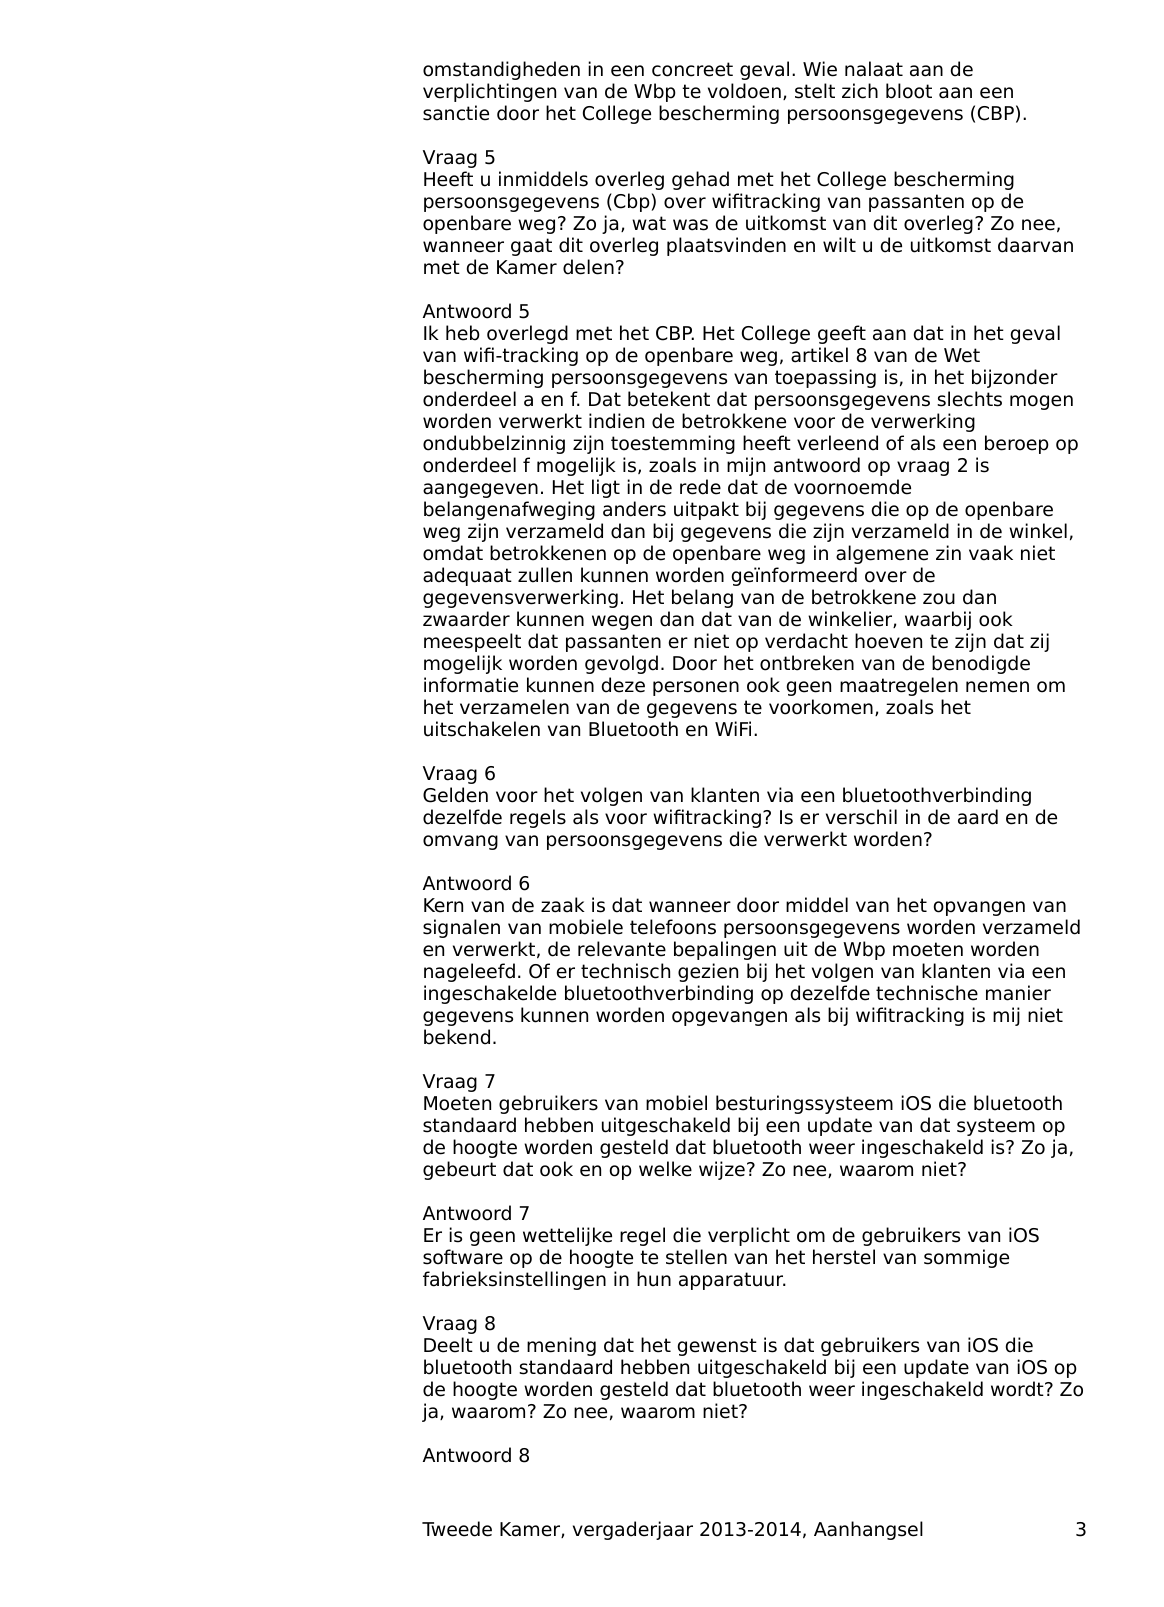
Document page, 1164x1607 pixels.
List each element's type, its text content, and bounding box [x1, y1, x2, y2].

text Heeft u inmiddels overleg gehad met het College bescherming persoonsgegevens (Cbp) over wifitracking van passanten op de openbare weg? Zo ja, wat was de uitkomst van dit overleg? Zo nee, wanneer gaat dit overleg plaatsvinden en wilt u de uitkomst daarvan met de Kamer delen? [422, 169, 1087, 279]
text Gelden voor het volgen van klanten via een bluetoothverbinding dezelfde regels als voor wifitracking? Is er verschil in de aard en de omvang van persoonsgegevens die verwerkt worden? [422, 785, 1087, 851]
text Kern van de zaak is dat wanneer door middel van het opvangen van signalen van mobiele telefoons persoonsgegevens worden verzameld en verwerkt, de relevante bepalingen uit de Wbp moeten worden nageleefd. Of er technisch gezien bij het volgen van klanten via een ingeschakelde bluetoothverbinding op dezelfde technische manier gegevens kunnen worden opgevangen als bij wifitracking is mij niet bekend. [422, 895, 1087, 1049]
text Ik heb overlegd met het CBP. Het College geeft aan dat in het geval van wifi-tracking op de openbare weg, artikel 8 van de Wet bescherming persoonsgegevens van toepassing is, in het bijzonder onderdeel a en f. Dat betekent dat persoonsgegevens slechts mogen worden verwerkt indien de betrokkene voor de verwerking ondubbelzinnig zijn toestemming heeft verleend of als een beroep op onderdeel f mogelijk is, zoals in mijn antwoord op vraag 2 is aangegeven. Het ligt in de rede dat de voornoemde belangenafweging anders uitpakt bij gegevens die op de openbare weg zijn verzameld dan bij gegevens die zijn verzameld in de winkel, omdat betrokkenen op de openbare weg in algemene zin vaak niet adequaat zullen kunnen worden geïnformeerd over de gegevensverwerking. Het belang van de betrokkene zou dan zwaarder kunnen wegen dan dat van de winkelier, waarbij ook meespeelt dat passanten er niet op verdacht hoeven te zijn dat zij mogelijk worden gevolgd. Door het ontbreken van de benodigde informatie kunnen deze personen ook geen maatregelen nemen om het verzamelen van de gegevens te voorkomen, zoals het uitschakelen van Bluetooth en WiFi. [422, 323, 1087, 741]
text Vraag 8 [422, 1313, 1087, 1335]
text Moeten gebruikers van mobiel besturingssysteem iOS die bluetooth standaard hebben uitgeschakeld bij een update van dat systeem op de hoogte worden gesteld dat bluetooth weer ingeschakeld is? Zo ja, gebeurt dat ook en op welke wijze? Zo nee, waarom niet? [422, 1093, 1087, 1181]
text Antwoord 6 [422, 873, 1087, 895]
text Er is geen wettelijke regel die verplicht om de gebruikers van iOS software op de hoogte te stellen van het herstel van sommige fabrieksinstellingen in hun apparatuur. [422, 1225, 1087, 1291]
text Deelt u de mening dat het gewenst is dat gebruikers van iOS die bluetooth standaard hebben uitgeschakeld bij een update van iOS op de hoogte worden gesteld dat bluetooth weer ingeschakeld wordt? Zo ja, waarom? Zo nee, waarom niet? [422, 1335, 1087, 1423]
text Antwoord 7 [422, 1203, 1087, 1225]
text Vraag 5 [422, 147, 1087, 169]
text omstandigheden in een concreet geval. Wie nalaat aan de verplichtingen van de Wbp te voldoen, stelt zich bloot aan een sanctie door het College bescherming persoonsgegevens (CBP). [422, 59, 1087, 125]
text Vraag 6 [422, 763, 1087, 785]
text Antwoord 8 [422, 1445, 1087, 1467]
text Antwoord 5 [422, 301, 1087, 323]
text Vraag 7 [422, 1071, 1087, 1093]
